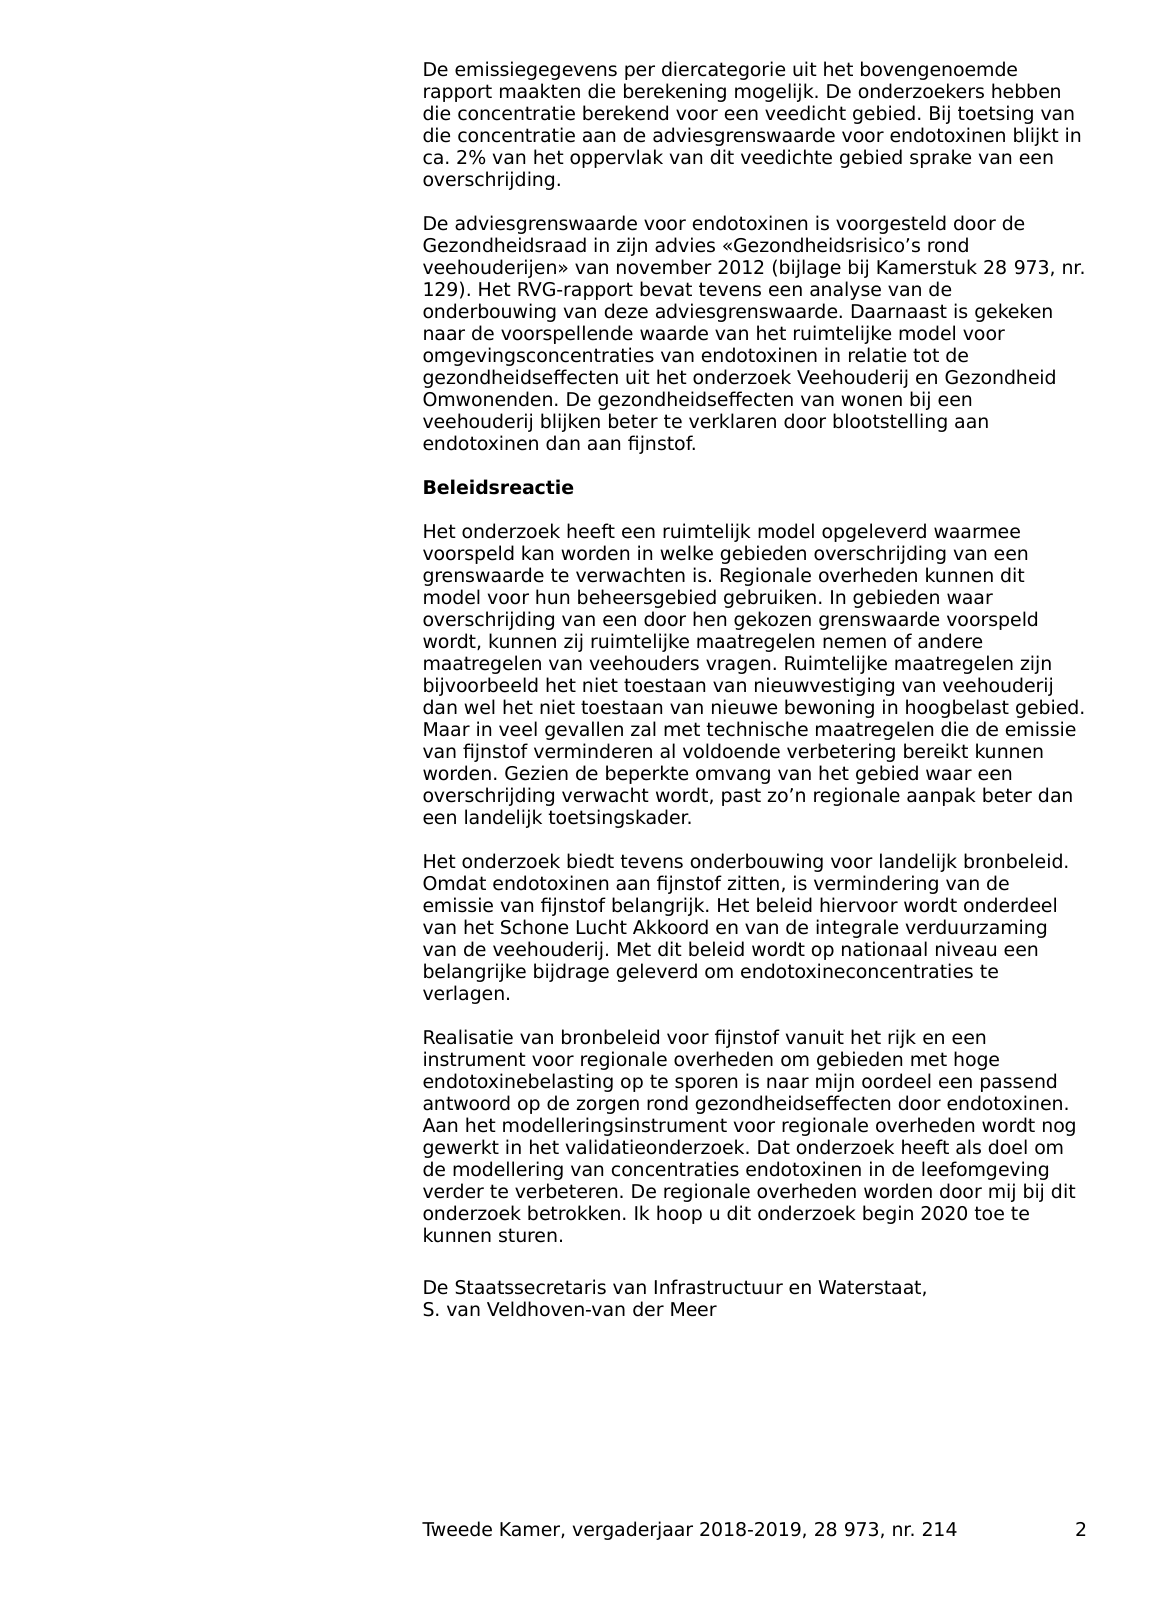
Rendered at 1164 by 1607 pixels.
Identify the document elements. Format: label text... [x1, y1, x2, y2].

text Het onderzoek biedt tevens onderbouwing voor landelijk bronbeleid. Omdat endotoxinen aan fijnstof zitten, is vermindering van de emissie van fijnstof belangrijk. Het beleid hiervoor wordt onderdeel van het Schone Lucht Akkoord en van de integrale verduurzaming van de veehouderij. Met dit beleid wordt op nationaal niveau een belangrijke bijdrage geleverd om endotoxineconcentraties te verlagen. [422, 851, 1087, 1005]
subtitle Beleidsreactie [422, 477, 1087, 499]
text Het onderzoek heeft een ruimtelijk model opgeleverd waarmee voorspeld kan worden in welke gebieden overschrijding van een grenswaarde te verwachten is. Regionale overheden kunnen dit model voor hun beheersgebied gebruiken. In gebieden waar overschrijding van een door hen gekozen grenswaarde voorspeld wordt, kunnen zij ruimtelijke maatregelen nemen of andere maatregelen van veehouders vragen. Ruimtelijke maatregelen zijn bijvoorbeeld het niet toestaan van nieuwvestiging van veehouderij dan wel het niet toestaan van nieuwe bewoning in hoogbelast gebied. Maar in veel gevallen zal met technische maatregelen die de emissie van fijnstof verminderen al voldoende verbetering bereikt kunnen worden. Gezien de beperkte omvang van het gebied waar een overschrijding verwacht wordt, past zo’n regionale aanpak beter dan een landelijk toetsingskader. [422, 521, 1087, 829]
text Realisatie van bronbeleid voor fijnstof vanuit het rijk en een instrument voor regionale overheden om gebieden met hoge endotoxinebelasting op te sporen is naar mijn oordeel een passend antwoord op de zorgen rond gezondheidseffecten door endotoxinen. Aan het modelleringsinstrument voor regionale overheden wordt nog gewerkt in het validatieonderzoek. Dat onderzoek heeft als doel om de modellering van concentraties endotoxinen in de leefomgeving verder te verbeteren. De regionale overheden worden door mij bij dit onderzoek betrokken. Ik hoop u dit onderzoek begin 2020 toe te kunnen sturen. [422, 1027, 1087, 1247]
text De adviesgrenswaarde voor endotoxinen is voorgesteld door de Gezondheidsraad in zijn advies «Gezondheidsrisico’s rond veehouderijen» van november 2012 (bijlage bij Kamerstuk 28 973, nr. 129). Het RVG-rapport bevat tevens een analyse van de onderbouwing van deze adviesgrenswaarde. Daarnaast is gekeken naar de voorspellende waarde van het ruimtelijke model voor omgevingsconcentraties van endotoxinen in relatie tot de gezondheidseffecten uit het onderzoek Veehouderij en Gezondheid Omwonenden. De gezondheidseffecten van wonen bij een veehouderij blijken beter te verklaren door blootstelling aan endotoxinen dan aan fijnstof. [422, 213, 1087, 455]
text De emissiegegevens per diercategorie uit het bovengenoemde rapport maakten die berekening mogelijk. De onderzoekers hebben die concentratie berekend voor een veedicht gebied. Bij toetsing van die concentratie aan de adviesgrenswaarde voor endotoxinen blijkt in ca. 2% van het oppervlak van dit veedichte gebied sprake van een overschrijding. [422, 59, 1087, 191]
text De Staatssecretaris van Infrastructuur en Waterstaat, S. van Veldhoven-van der Meer [422, 1277, 1087, 1321]
